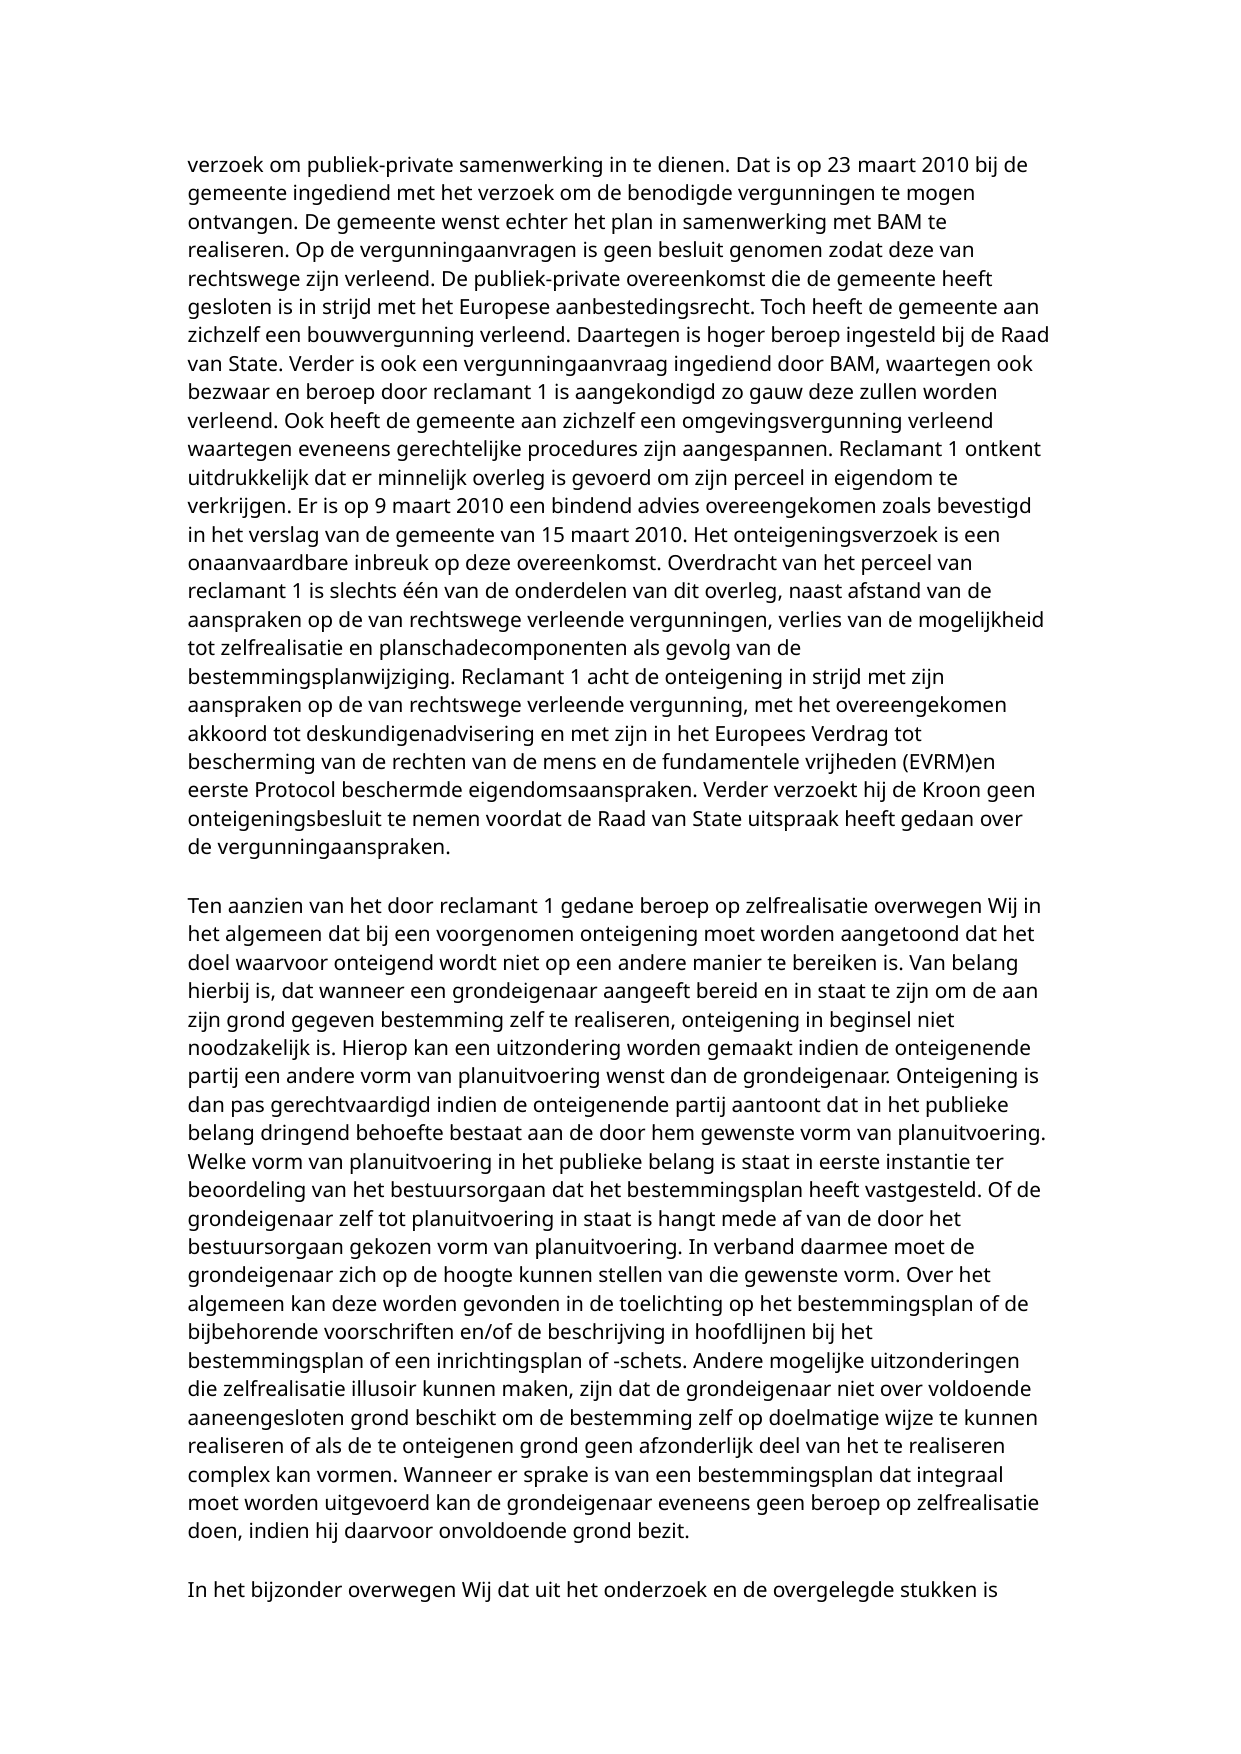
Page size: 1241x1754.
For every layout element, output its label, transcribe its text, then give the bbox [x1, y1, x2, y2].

text In het bijzonder overwegen Wij dat uit het onderzoek en de overgelegde stukken is [187, 1575, 1053, 1603]
text Ten aanzien van het door reclamant 1 gedane beroep op zelfrealisatie overwegen Wij in het algemeen dat bij een voorgenomen onteigening moet worden aangetoond dat het doel waarvoor onteigend wordt niet op een andere manier te bereiken is. Van belang hierbij is, dat wanneer een grondeigenaar aangeeft bereid en in staat te zijn om de aan zijn grond gegeven bestemming zelf te realiseren, onteigening in beginsel niet noodzakelijk is. Hierop kan een uitzondering worden gemaakt indien de onteigenende partij een andere vorm van planuitvoering wenst dan de grondeigenaar. Onteigening is dan pas gerechtvaardigd indien de onteigenende partij aantoont dat in het publieke belang dringend behoefte bestaat aan de door hem gewenste vorm van planuitvoering. Welke vorm van planuitvoering in het publieke belang is staat in eerste instantie ter beoordeling van het bestuursorgaan dat het bestemmingsplan heeft vastgesteld. Of de grondeigenaar zelf tot planuitvoering in staat is hangt mede af van de door het bestuursorgaan gekozen vorm van planuitvoering. In verband daarmee moet de grondeigenaar zich op de hoogte kunnen stellen van die gewenste vorm. Over het algemeen kan deze worden gevonden in de toelichting op het bestemmingsplan of de bijbehorende voorschriften en/of de beschrijving in hoofdlijnen bij het bestemmingsplan of een inrichtingsplan of -schets. Andere mogelijke uitzonderingen die zelfrealisatie illusoir kunnen maken, zijn dat de grondeigenaar niet over voldoende aaneengesloten grond beschikt om de bestemming zelf op doelmatige wijze te kunnen realiseren of als de te onteigenen grond geen afzonderlijk deel van het te realiseren complex kan vormen. Wanneer er sprake is van een bestemmingsplan dat integraal moet worden uitgevoerd kan de grondeigenaar eveneens geen beroep op zelfrealisatie doen, indien hij daarvoor onvoldoende grond bezit. [187, 891, 1053, 1545]
text verzoek om publiek-private samenwerking in te dienen. Dat is op 23 maart 2010 bij de gemeente ingediend met het verzoek om de benodigde vergunningen te mogen ontvangen. De gemeente wenst echter het plan in samenwerking met BAM te realiseren. Op de vergunningaanvragen is geen besluit genomen zodat deze van rechtswege zijn verleend. De publiek-private overeenkomst die de gemeente heeft gesloten is in strijd met het Europese aanbestedingsrecht. Toch heeft de gemeente aan zichzelf een bouwvergunning verleend. Daartegen is hoger beroep ingesteld bij de Raad van State. Verder is ook een vergunningaanvraag ingediend door BAM, waartegen ook bezwaar en beroep door reclamant 1 is aangekondigd zo gauw deze zullen worden verleend. Ook heeft de gemeente aan zichzelf een omgevingsvergunning verleend waartegen eveneens gerechtelijke procedures zijn aangespannen. Reclamant 1 ontkent uitdrukkelijk dat er minnelijk overleg is gevoerd om zijn perceel in eigendom te verkrijgen. Er is op 9 maart 2010 een bindend advies overeengekomen zoals bevestigd in het verslag van de gemeente van 15 maart 2010. Het onteigeningsverzoek is een onaanvaardbare inbreuk op deze overeenkomst. Overdracht van het perceel van reclamant 1 is slechts één van de onderdelen van dit overleg, naast afstand van de aanspraken op de van rechtswege verleende vergunningen, verlies van de mogelijkheid tot zelfrealisatie en planschadecomponenten als gevolg van de bestemmingsplanwijziging. Reclamant 1 acht de onteigening in strijd met zijn aanspraken op de van rechtswege verleende vergunning, met het overeengekomen akkoord tot deskundigenadvisering en met zijn in het Europees Verdrag tot bescherming van de rechten van de mens en de fundamentele vrijheden (EVRM)en eerste Protocol beschermde eigendomsaanspraken. Verder verzoekt hij de Kroon geen onteigeningsbesluit te nemen voordat de Raad van State uitspraak heeft gedaan over de vergunningaanspraken. [187, 150, 1053, 861]
